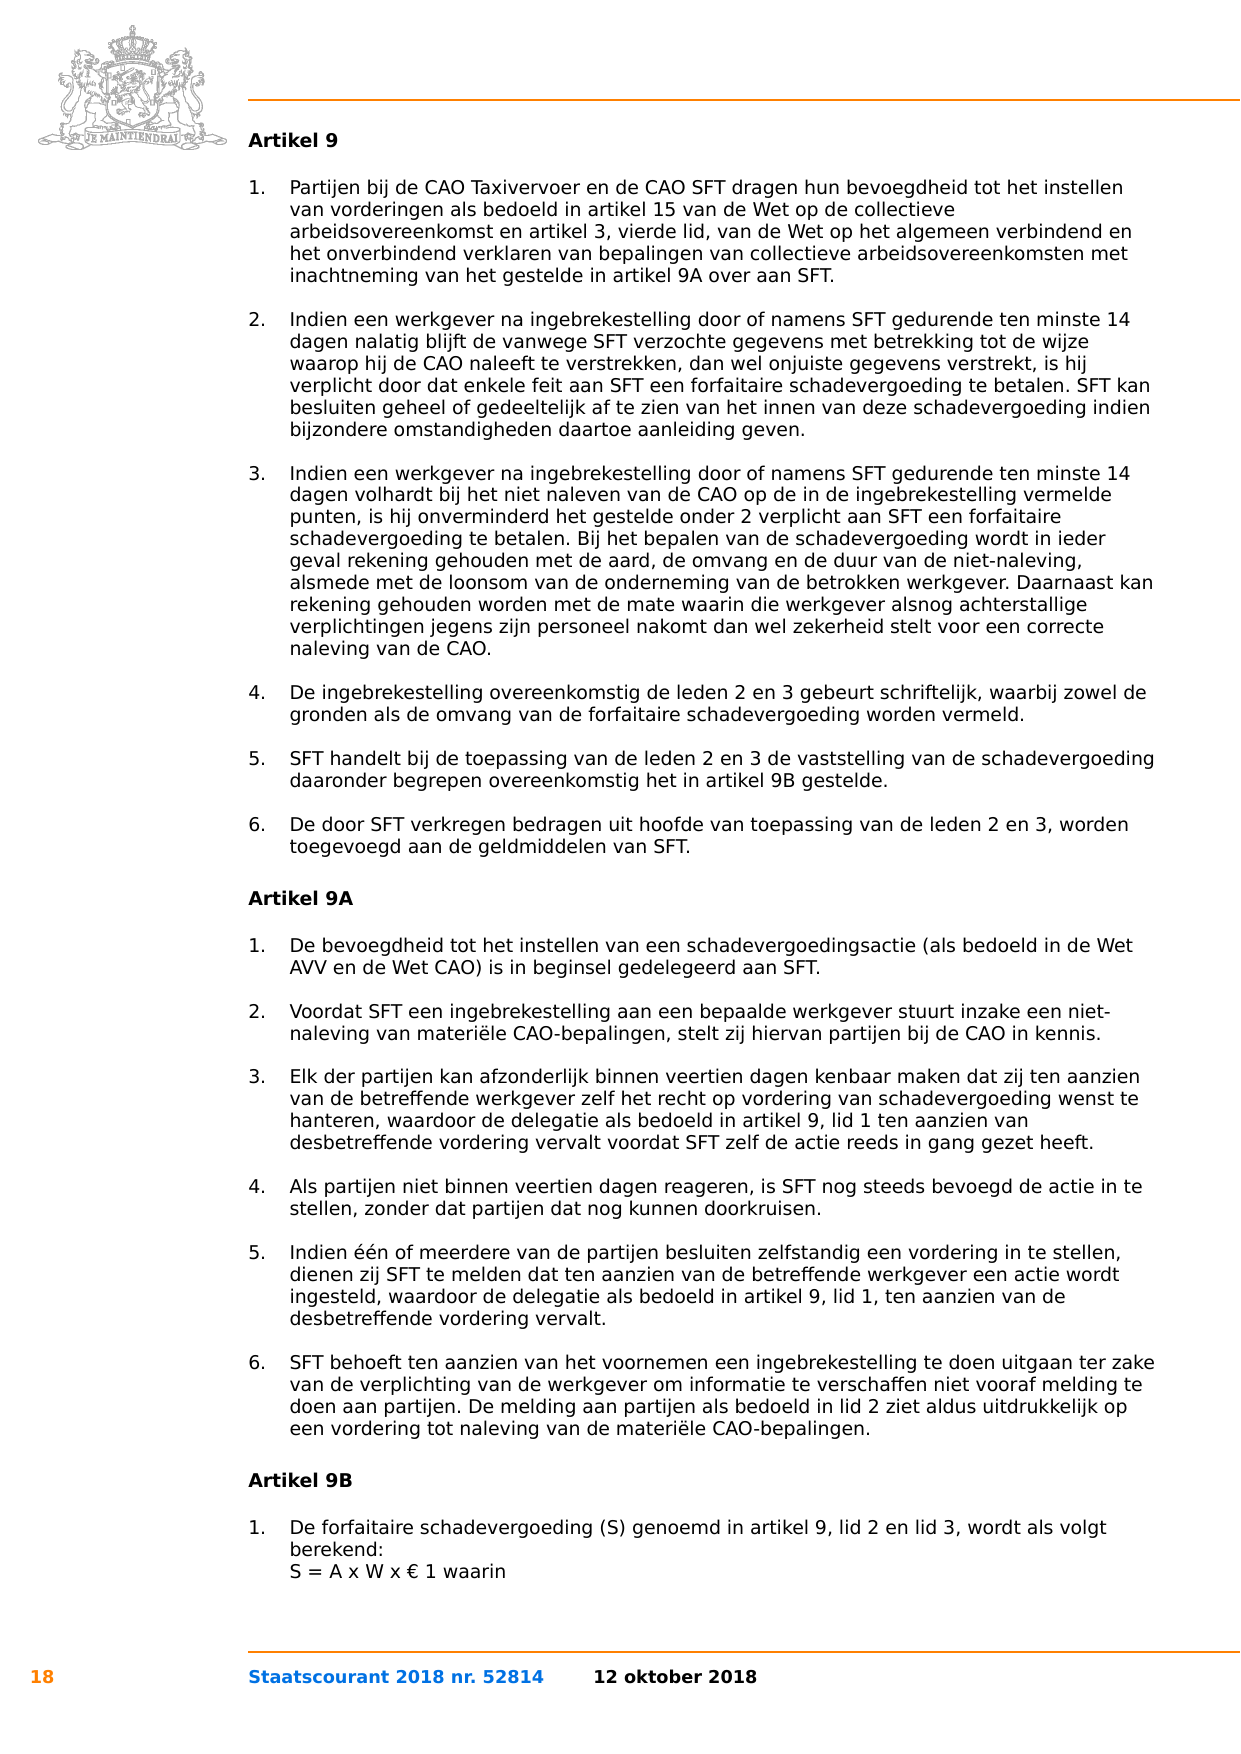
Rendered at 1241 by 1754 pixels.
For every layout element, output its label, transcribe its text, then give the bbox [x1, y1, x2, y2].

text 1. De bevoegdheid tot het instellen van een schadevergoedingsactie (als bedoeld in de Wet AVV en de Wet CAO) is in beginsel gedelegeerd aan SFT. [248, 935, 1163, 979]
picture [38, 25, 227, 150]
text 1. Partijen bij de CAO Taxivervoer en de CAO SFT dragen hun bevoegdheid tot het instellen van vorderingen als bedoeld in artikel 15 van de Wet op de collectieve arbeidsovereenkomst en artikel 3, vierde lid, van de Wet op het algemeen verbindend en het onverbindend verklaren van bepalingen van collectieve arbeidsovereenkomsten met inachtneming van het gestelde in artikel 9A over aan SFT. [248, 177, 1163, 287]
text 6. SFT behoeft ten aanzien van het voornemen een ingebrekestelling te doen uitgaan ter zake van de verplichting van de werkgever om informatie te verschaffen niet vooraf melding te doen aan partijen. De melding aan partijen als bedoeld in lid 2 ziet aldus uitdrukkelijk op een vordering tot naleving van de materiële CAO-bepalingen. [248, 1352, 1163, 1440]
text 4. De ingebrekestelling overeenkomstig de leden 2 en 3 gebeurt schriftelijk, waarbij zowel de gronden als de omvang van de forfaitaire schadevergoeding worden vermeld. [248, 682, 1163, 726]
text 5. SFT handelt bij de toepassing van de leden 2 en 3 de vaststelling van de schadevergoeding daaronder begrepen overeenkomstig het in artikel 9B gestelde. [248, 748, 1163, 792]
text 3. Indien een werkgever na ingebrekestelling door of namens SFT gedurende ten minste 14 dagen volhardt bij het niet naleven van de CAO op de in de ingebrekestelling vermelde punten, is hij onverminderd het gestelde onder 2 verplicht aan SFT een forfaitaire schadevergoeding te betalen. Bij het bepalen van de schadevergoeding wordt in ieder geval rekening gehouden met de aard, de omvang en de duur van de niet-naleving, alsmede met de loonsom van de onderneming van de betrokken werkgever. Daarnaast kan rekening gehouden worden met de mate waarin die werkgever alsnog achterstallige verplichtingen jegens zijn personeel nakomt dan wel zekerheid stelt voor een correcte naleving van de CAO. [248, 462, 1163, 660]
text S = A x W x € 1 waarin [289, 1561, 1163, 1583]
text 4. Als partijen niet binnen veertien dagen reageren, is SFT nog steeds bevoegd de actie in te stellen, zonder dat partijen dat nog kunnen doorkruisen. [248, 1176, 1163, 1220]
subtitle Artikel 9A [248, 888, 1163, 910]
subtitle Artikel 9 [248, 130, 1163, 152]
text 3. Elk der partijen kan afzonderlijk binnen veertien dagen kenbaar maken dat zij ten aanzien van de betreffende werkgever zelf het recht op vordering van schadevergoeding wenst te hanteren, waardoor de delegatie als bedoeld in artikel 9, lid 1 ten aanzien van desbetreffende vordering vervalt voordat SFT zelf de actie reeds in gang gezet heeft. [248, 1066, 1163, 1154]
subtitle Artikel 9B [248, 1470, 1163, 1492]
text 2. Indien een werkgever na ingebrekestelling door of namens SFT gedurende ten minste 14 dagen nalatig blijft de vanwege SFT verzochte gegevens met betrekking tot de wijze waarop hij de CAO naleeft te verstrekken, dan wel onjuiste gegevens verstrekt, is hij verplicht door dat enkele feit aan SFT een forfaitaire schadevergoeding te betalen. SFT kan besluiten geheel of gedeeltelijk af te zien van het innen van deze schadevergoeding indien bijzondere omstandigheden daartoe aanleiding geven. [248, 309, 1163, 441]
text 1. De forfaitaire schadevergoeding (S) genoemd in artikel 9, lid 2 en lid 3, wordt als volgt berekend: [248, 1517, 1163, 1561]
text 6. De door SFT verkregen bedragen uit hoofde van toepassing van de leden 2 en 3, worden toegevoegd aan de geldmiddelen van SFT. [248, 814, 1163, 858]
text 5. Indien één of meerdere van de partijen besluiten zelfstandig een vordering in te stellen, dienen zij SFT te melden dat ten aanzien van de betreffende werkgever een actie wordt ingesteld, waardoor de delegatie als bedoeld in artikel 9, lid 1, ten aanzien van de desbetreffende vordering vervalt. [248, 1242, 1163, 1330]
text 2. Voordat SFT een ingebrekestelling aan een bepaalde werkgever stuurt inzake een niet-naleving van materiële CAO-bepalingen, stelt zij hiervan partijen bij de CAO in kennis. [248, 1001, 1163, 1044]
